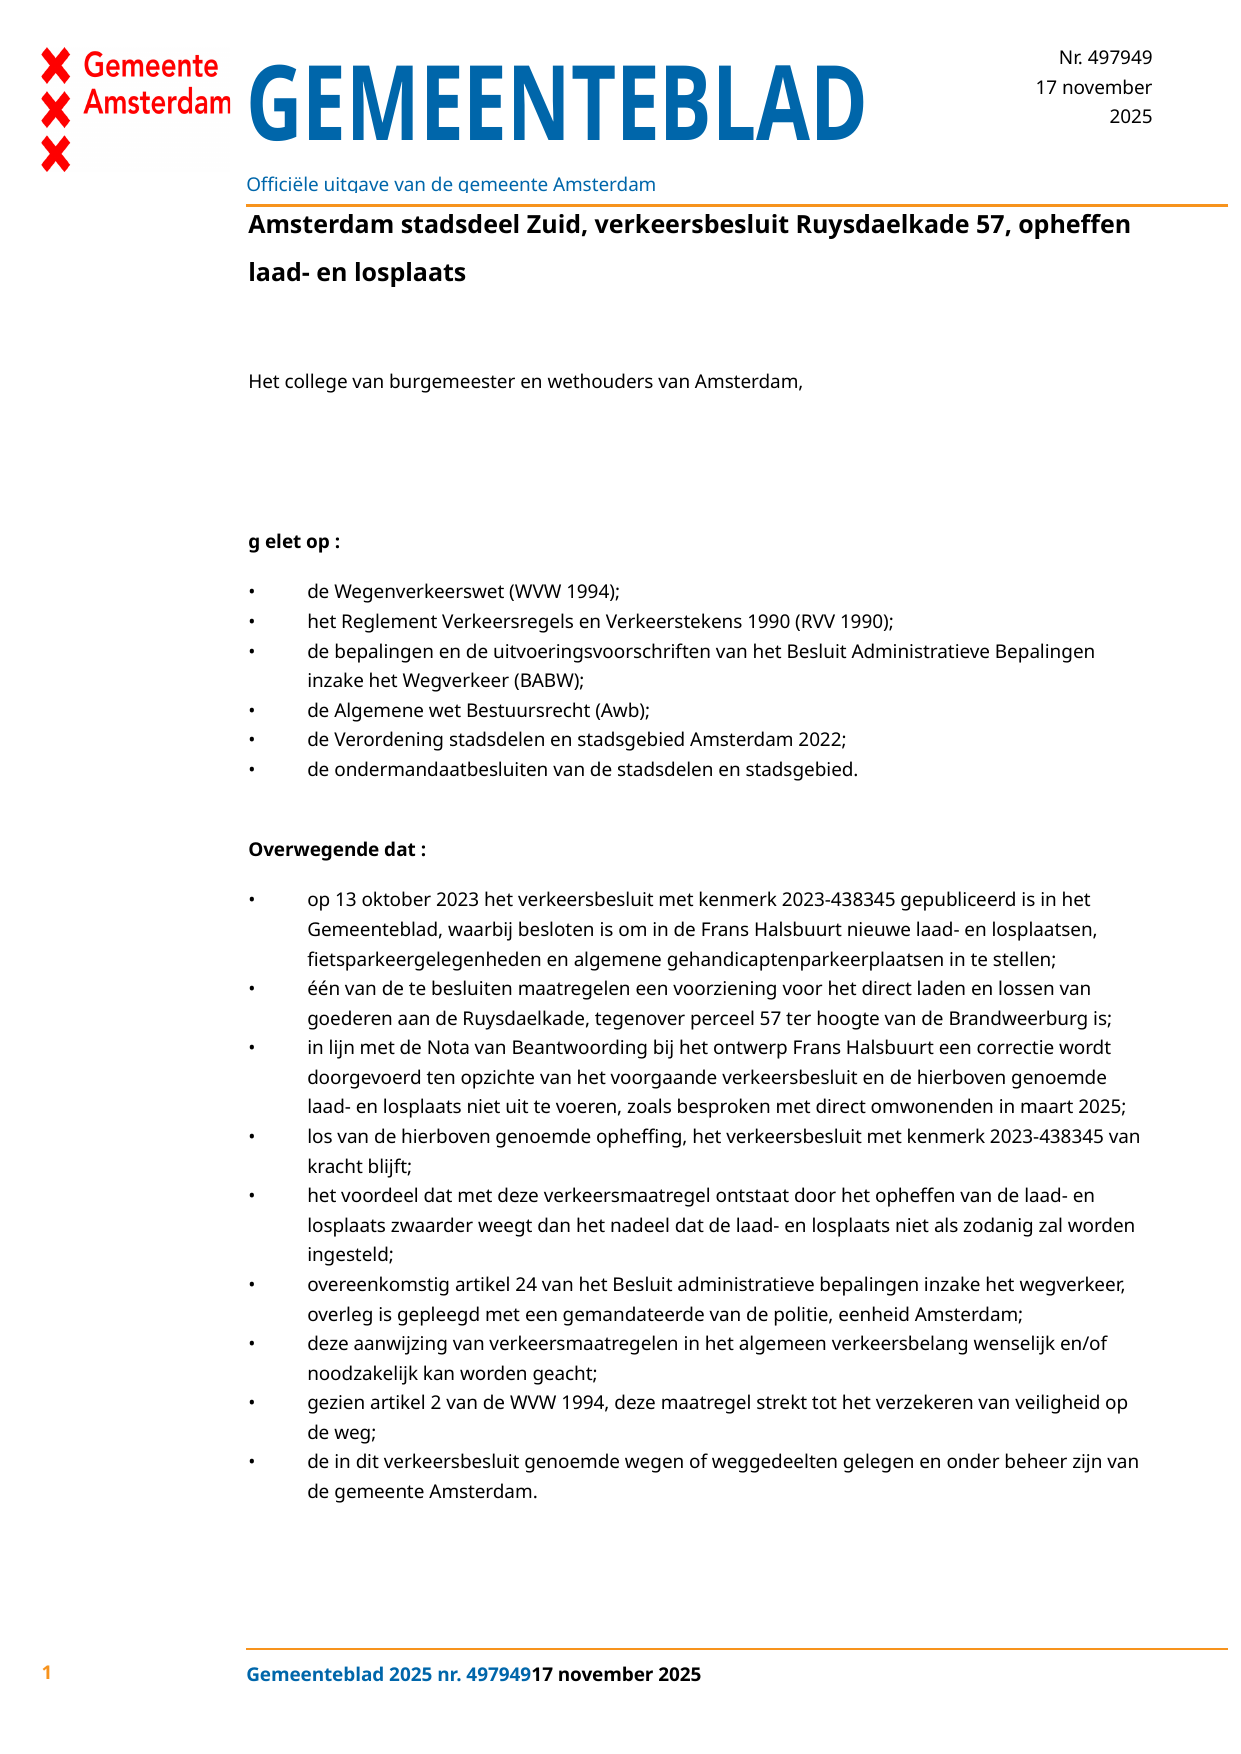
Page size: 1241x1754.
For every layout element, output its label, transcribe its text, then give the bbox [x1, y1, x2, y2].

text Het college van burgemeester en wethouders van Amsterdam, [248, 368, 1152, 394]
text Amsterdam stadsdeel Zuid, verkeersbesluit Ruysdaelkade 57, opheffen laad- en losplaats [248, 207, 1152, 288]
list het voordeel dat met deze verkeersmaatregel ontstaat door het opheffen van de laad- en losplaats zwaarder weegt dan het nadeel dat de laad- en losplaats niet als zodanig zal worden ingesteld; [248, 1182, 1152, 1267]
list los van de hierboven genoemde opheffing, het verkeersbesluit met kenmerk 2023-438345 van kracht blijft; [248, 1123, 1152, 1178]
picture [41, 47, 231, 172]
list één van de te besluiten maatregelen een voorziening voor het direct laden en lossen van goederen aan de Ruysdaelkade, tegenover perceel 57 ter hoogte van de Brandweerburg is; [248, 975, 1152, 1031]
list de Wegenverkeerswet (WVW 1994); [248, 579, 1152, 604]
list gezien artikel 2 van de WVW 1994, deze maatregel strekt tot het verzekeren van veiligheid op de weg; [248, 1389, 1152, 1445]
list in lijn met de Nota van Beantwoording bij het ontwerp Frans Halsbuurt een correctie wordt doorgevoerd ten opzichte van het voorgaande verkeersbesluit en de hierboven genoemde laad- en losplaats niet uit te voeren, zoals besproken met direct omwonenden in maart 2025; [248, 1034, 1152, 1119]
list de Verordening stadsdelen en stadsgebied Amsterdam 2022; [248, 727, 1152, 752]
list de in dit verkeersbesluit genoemde wegen of weggedeelten gelegen en onder beheer zijn van de gemeente Amsterdam. [248, 1449, 1152, 1504]
list overeenkomstig artikel 24 van het Besluit administratieve bepalingen inzake het wegverkeer, overleg is gepleegd met een gemandateerde van de politie, eenheid Amsterdam; [248, 1271, 1152, 1326]
text Overwegende dat : [248, 836, 1152, 862]
text g elet op : [248, 528, 1152, 554]
list de bepalingen en de uitvoeringsvoorschriften van het Besluit Administratieve Bepalingen inzake het Wegverkeer (BABW); [248, 638, 1152, 693]
list op 13 oktober 2023 het verkeersbesluit met kenmerk 2023-438345 gepubliceerd is in het Gemeenteblad, waarbij besloten is om in de Frans Halsbuurt nieuwe laad- en losplaatsen, fietsparkeergelegenheden en algemene gehandicaptenparkeerplaatsen in te stellen; [248, 887, 1152, 971]
list de Algemene wet Bestuursrecht (Awb); [248, 697, 1152, 723]
list het Reglement Verkeersregels en Verkeerstekens 1990 (RVV 1990); [248, 608, 1152, 634]
list de ondermandaatbesluiten van de stadsdelen en stadsgebied. [248, 756, 1152, 782]
list deze aanwijzing van verkeersmaatregelen in het algemeen verkeersbelang wenselijk en/of noodzakelijk kan worden geacht; [248, 1330, 1152, 1386]
